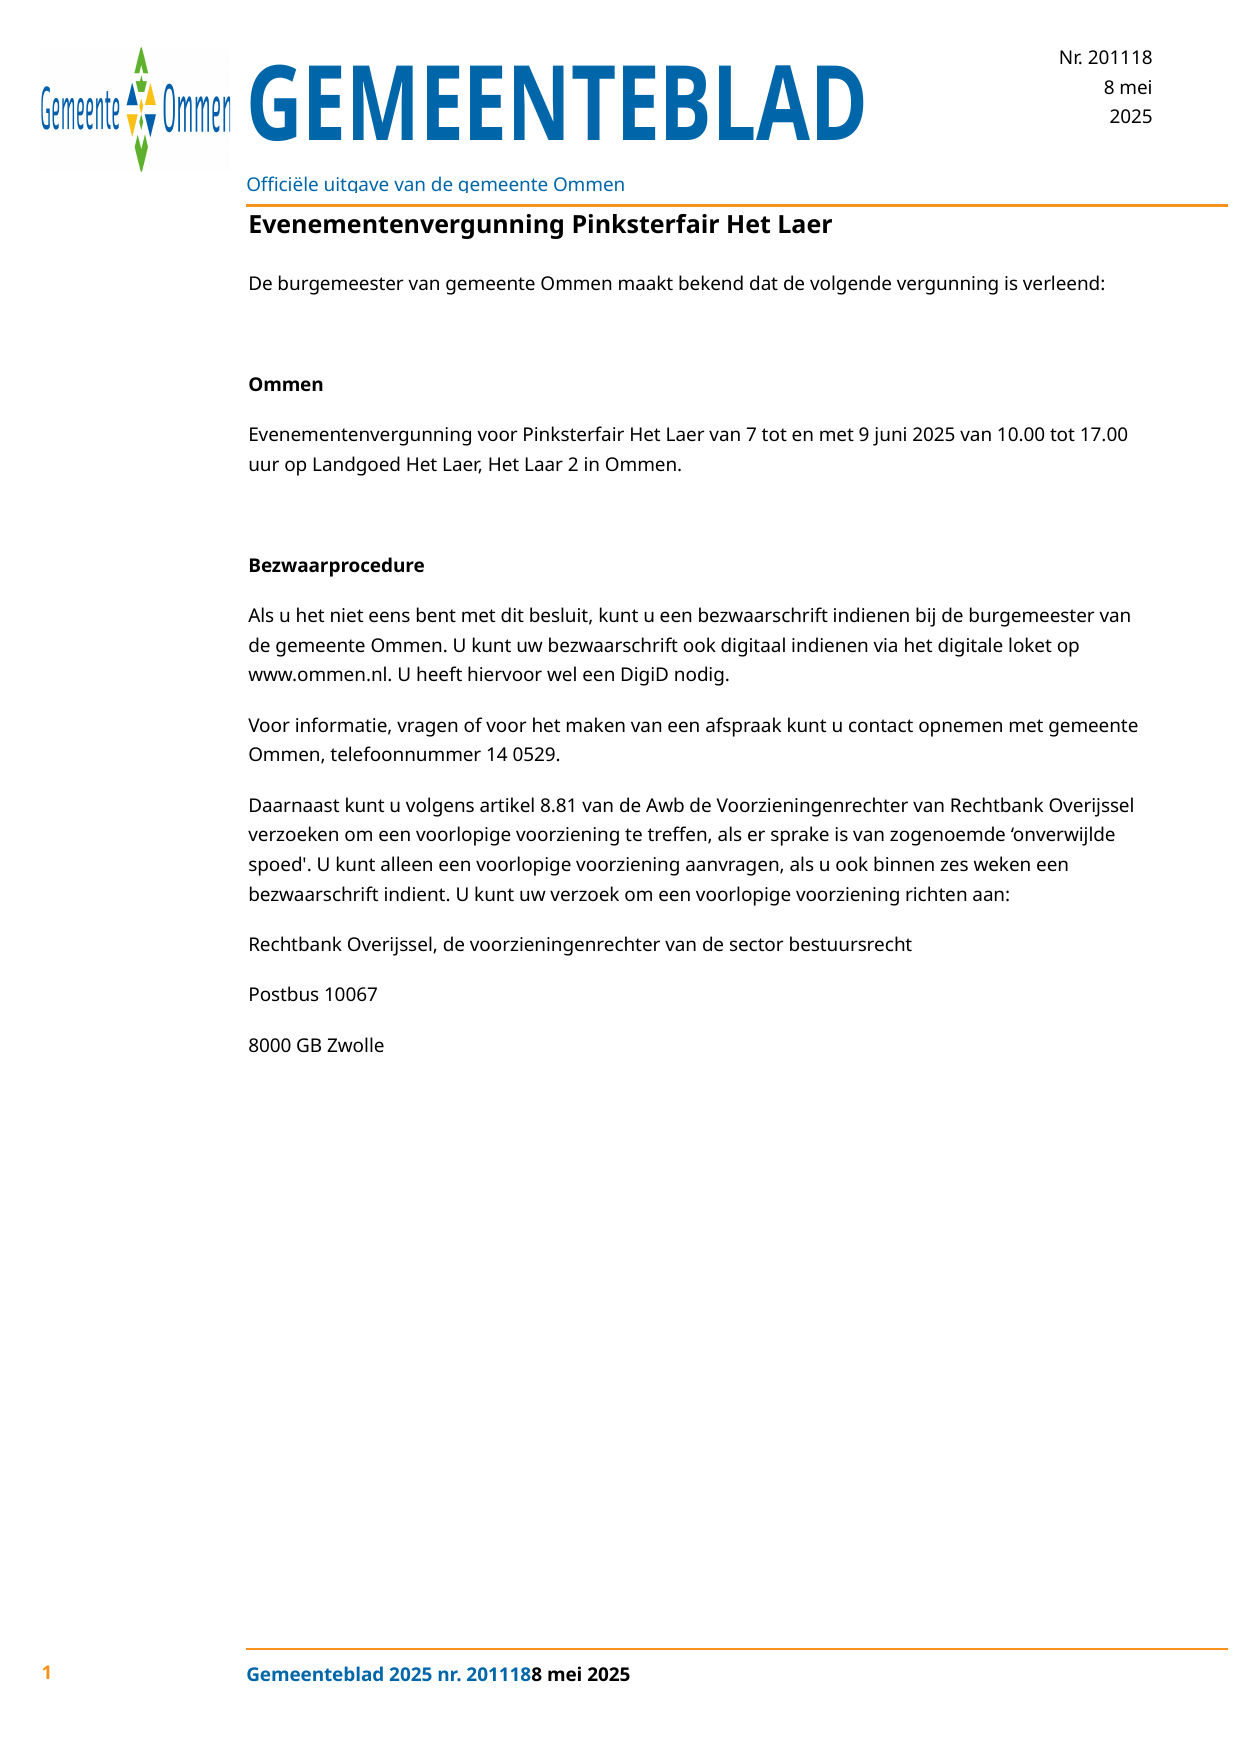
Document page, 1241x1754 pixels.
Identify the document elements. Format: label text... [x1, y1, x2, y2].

picture [41, 47, 231, 172]
text 8000 GB Zwolle [248, 1032, 1152, 1058]
text Daarnaast kunt u volgens artikel 8.81 van de Awb de Voorzieningenrechter van Rechtbank Overijssel verzoeken om een voorlopige voorziening te treffen, als er sprake is van zogenoemde ‘onverwijlde spoed'. U kunt alleen een voorlopige voorziening aanvragen, als u ook binnen zes weken een bezwaarschrift indient. U kunt uw verzoek om een voorlopige voorziening richten aan: [248, 792, 1152, 906]
text Ommen [248, 371, 1152, 397]
text Bezwaarprocedure [248, 552, 1152, 578]
text De burgemeester van gemeente Ommen maakt bekend dat de volgende vergunning is verleend: [248, 270, 1152, 296]
text Voor informatie, vragen of voor het maken van een afspraak kunt u contact opnemen met gemeente Ommen, telefoonnummer 14 0529. [248, 712, 1152, 767]
text Postbus 10067 [248, 982, 1152, 1007]
text Evenementenvergunning voor Pinksterfair Het Laer van 7 tot en met 9 juni 2025 van 10.00 tot 17.00 uur op Landgoed Het Laer, Het Laar 2 in Ommen. [248, 422, 1152, 477]
text Als u het niet eens bent met dit besluit, kunt u een bezwaarschrift indienen bij de burgemeester van de gemeente Ommen. U kunt uw bezwaarschrift ook digitaal indienen via het digitale loket op www.ommen.nl. U heeft hiervoor wel een DigiD nodig. [248, 602, 1152, 687]
text Evenementenvergunning Pinksterfair Het Laer [248, 207, 1152, 241]
text Rechtbank Overijssel, de voorzieningenrechter van de sector bestuursrecht [248, 931, 1152, 957]
